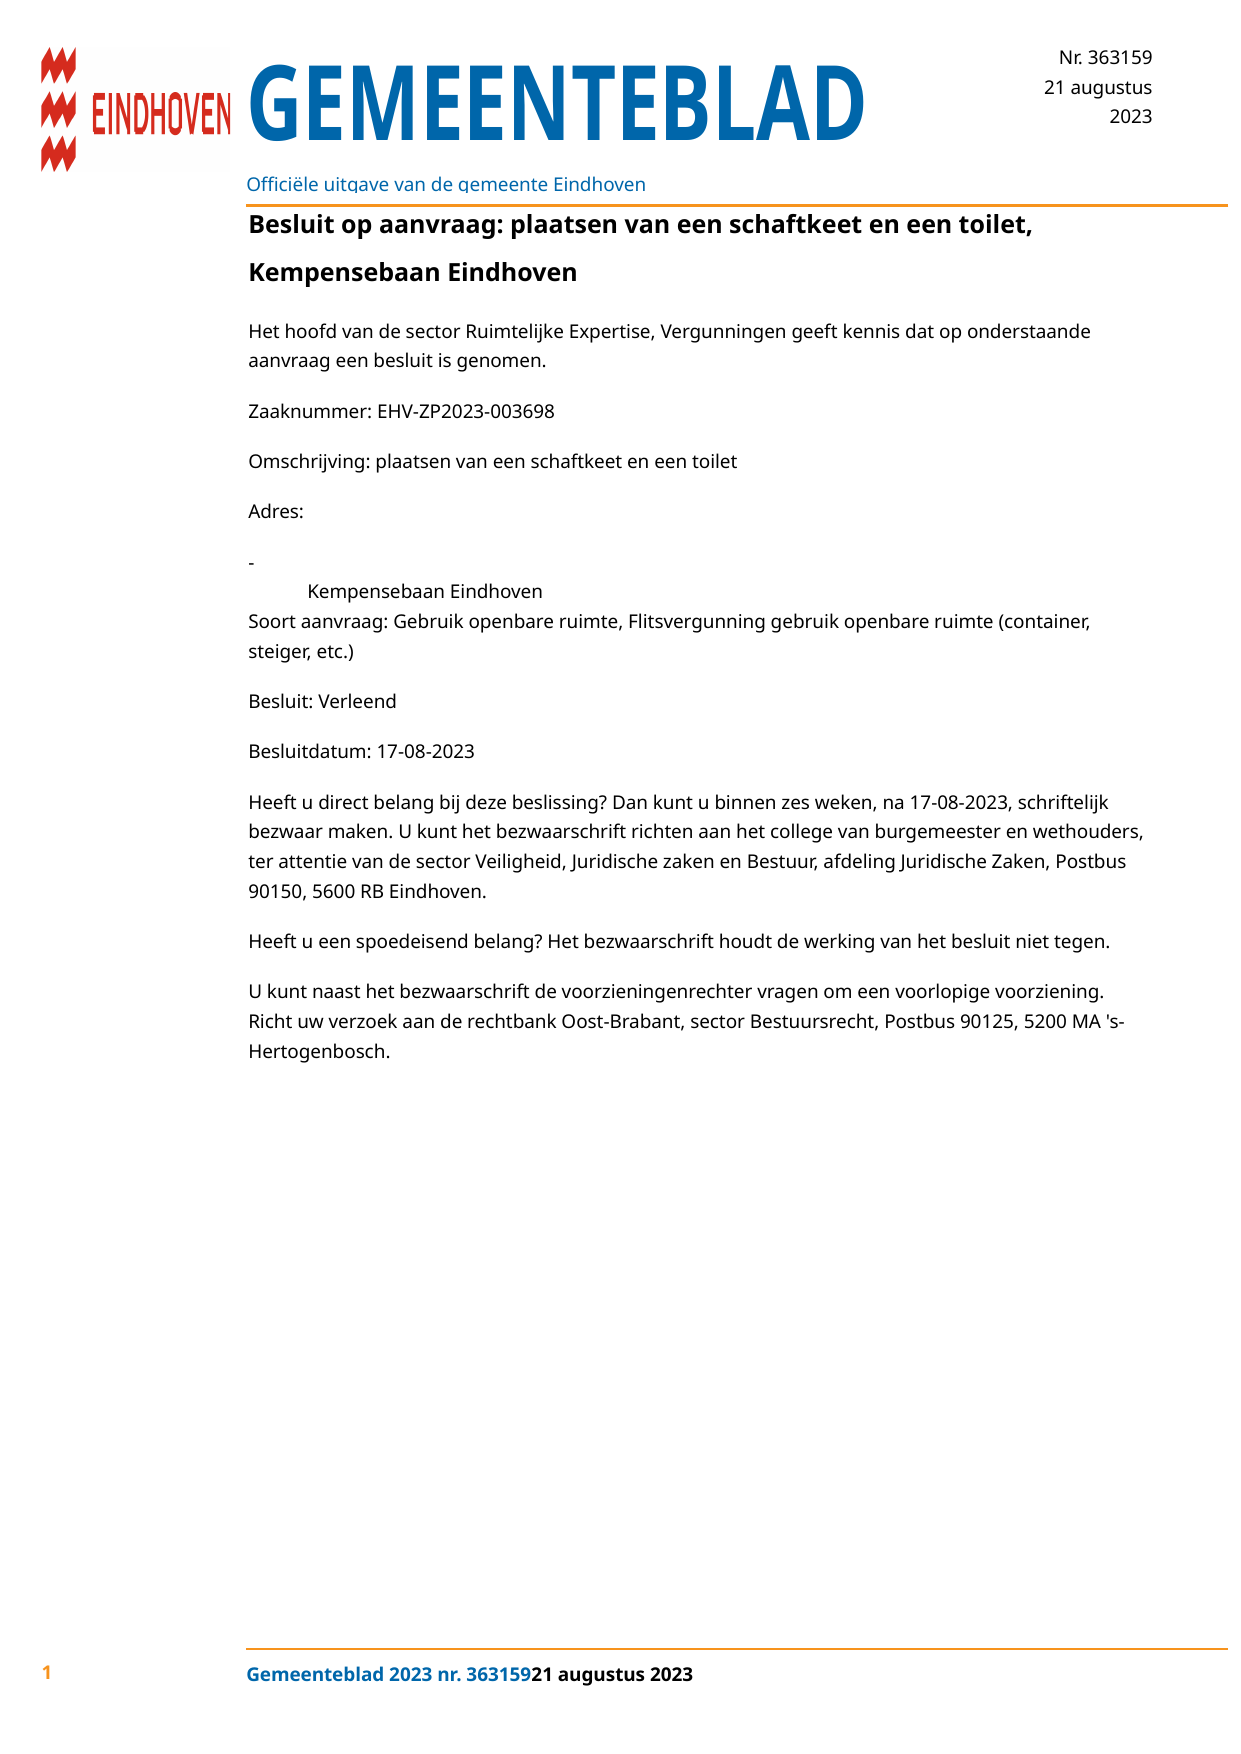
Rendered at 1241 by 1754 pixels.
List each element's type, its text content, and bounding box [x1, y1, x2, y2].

text Adres: [248, 499, 1152, 524]
text Het hoofd van de sector Ruimtelijke Expertise, Vergunningen geeft kennis dat op onderstaande aanvraag een besluit is genomen. [248, 318, 1152, 373]
text Besluit: Verleend [248, 688, 1152, 714]
text Heeft u een spoedeisend belang? Het bezwaarschrift houdt de werking van het besluit niet tegen. [248, 928, 1152, 954]
text Zaaknummer: EHV-ZP2023-003698 [248, 398, 1152, 424]
text Soort aanvraag: Gebruik openbare ruimte, Flitsvergunning gebruik openbare ruimte (container, steiger, etc.) [248, 608, 1152, 664]
text Besluit op aanvraag: plaatsen van een schaftkeet en een toilet, Kempensebaan Eindhoven [248, 207, 1152, 288]
picture [41, 47, 231, 172]
text Heeft u direct belang bij deze beslissing? Dan kunt u binnen zes weken, na 17-08-2023, schriftelijk bezwaar maken. U kunt het bezwaarschrift richten aan het college van burgemeester en wethouders, ter attentie van de sector Veiligheid, Juridische zaken en Bestuur, afdeling Juridische Zaken, Postbus 90150, 5600 RB Eindhoven. [248, 789, 1152, 904]
list Kempensebaan Eindhoven [248, 579, 1152, 604]
text U kunt naast het bezwaarschrift de voorzieningenrechter vragen om een voorlopige voorziening. Richt uw verzoek aan de rechtbank Oost-Brabant, sector Bestuursrecht, Postbus 90125, 5200 MA 's-Hertogenbosch. [248, 979, 1152, 1064]
text Omschrijving: plaatsen van een schaftkeet en een toilet [248, 448, 1152, 474]
text Besluitdatum: 17-08-2023 [248, 739, 1152, 764]
